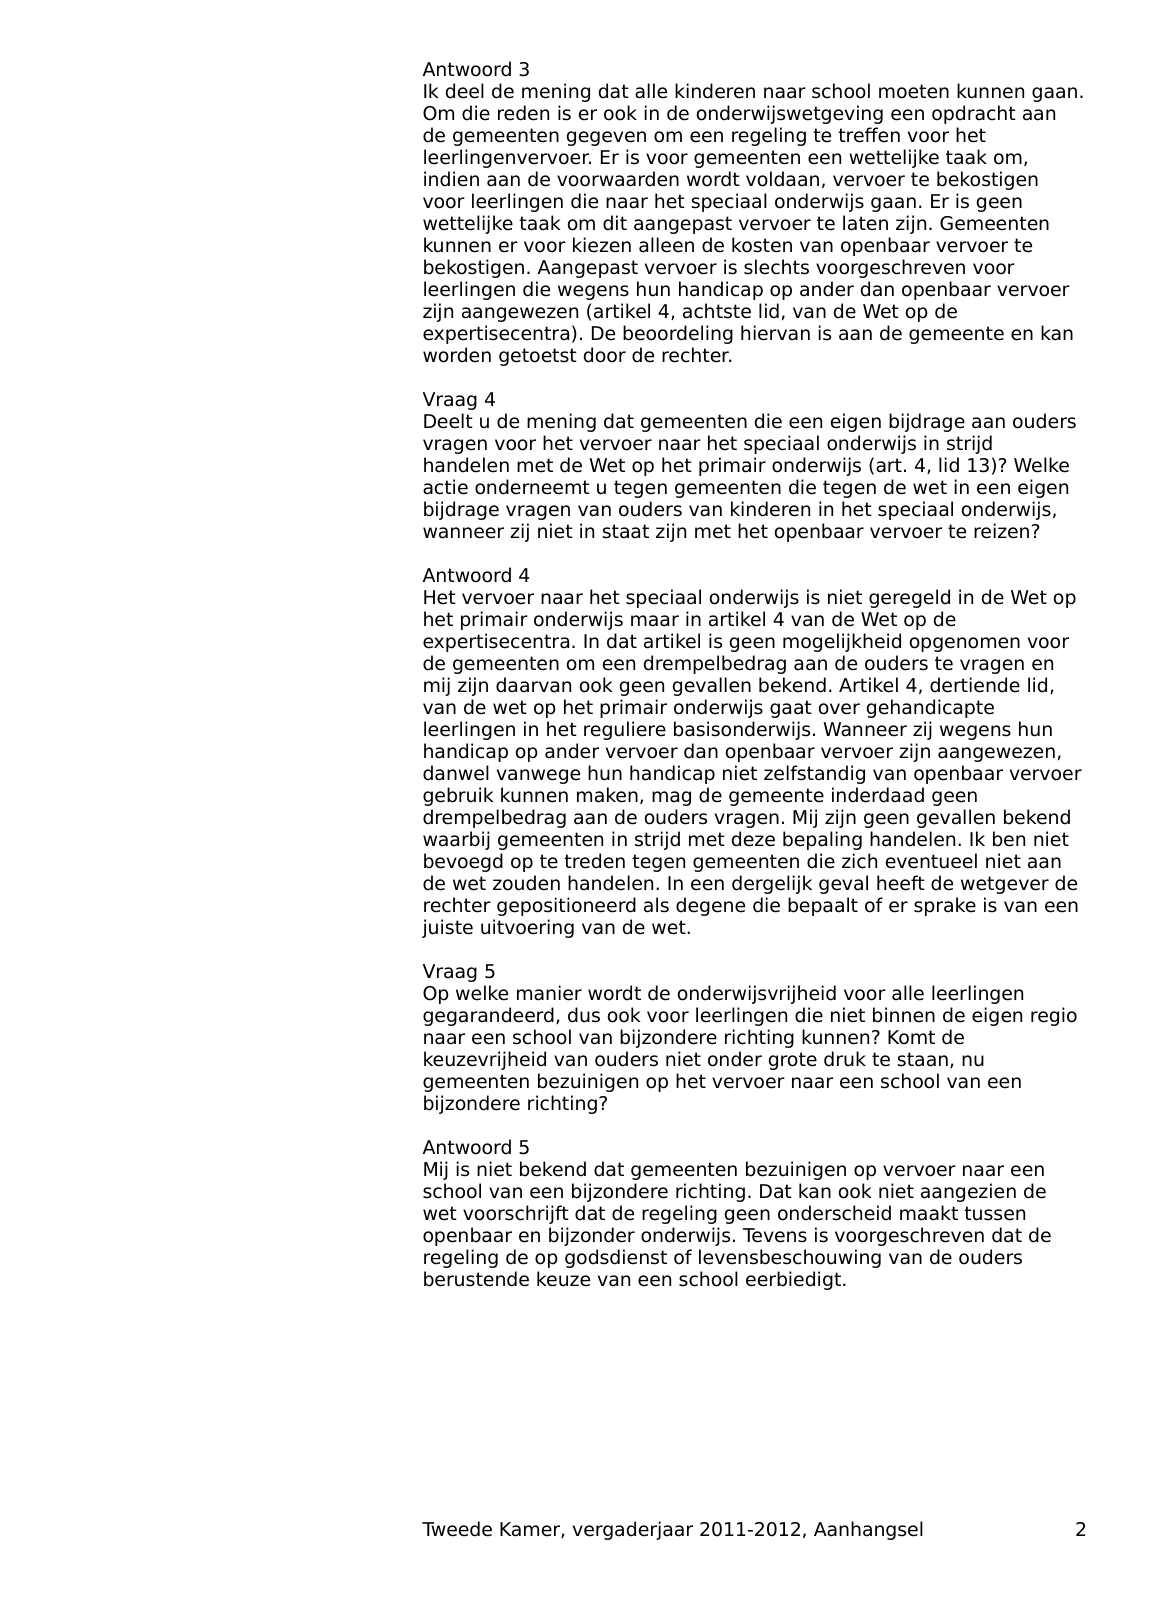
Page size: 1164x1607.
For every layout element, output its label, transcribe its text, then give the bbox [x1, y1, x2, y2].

text Antwoord 4 [422, 565, 1087, 587]
text Deelt u de mening dat gemeenten die een eigen bijdrage aan ouders vragen voor het vervoer naar het speciaal onderwijs in strijd handelen met de Wet op het primair onderwijs (art. 4, lid 13)? Welke actie onderneemt u tegen gemeenten die tegen de wet in een eigen bijdrage vragen van ouders van kinderen in het speciaal onderwijs, wanneer zij niet in staat zijn met het openbaar vervoer te reizen? [422, 411, 1087, 543]
text Op welke manier wordt de onderwijsvrijheid voor alle leerlingen gegarandeerd, dus ook voor leerlingen die niet binnen de eigen regio naar een school van bijzondere richting kunnen? Komt de keuzevrijheid van ouders niet onder grote druk te staan, nu gemeenten bezuinigen op het vervoer naar een school van een bijzondere richting? [422, 983, 1087, 1115]
text Mij is niet bekend dat gemeenten bezuinigen op vervoer naar een school van een bijzondere richting. Dat kan ook niet aangezien de wet voorschrijft dat de regeling geen onderscheid maakt tussen openbaar en bijzonder onderwijs. Tevens is voorgeschreven dat de regeling de op godsdienst of levensbeschouwing van de ouders berustende keuze van een school eerbiedigt. [422, 1159, 1087, 1291]
text Ik deel de mening dat alle kinderen naar school moeten kunnen gaan. Om die reden is er ook in de onderwijswetgeving een opdracht aan de gemeenten gegeven om een regeling te treffen voor het leerlingenvervoer. Er is voor gemeenten een wettelijke taak om, indien aan de voorwaarden wordt voldaan, vervoer te bekostigen voor leerlingen die naar het speciaal onderwijs gaan. Er is geen wettelijke taak om dit aangepast vervoer te laten zijn. Gemeenten kunnen er voor kiezen alleen de kosten van openbaar vervoer te bekostigen. Aangepast vervoer is slechts voorgeschreven voor leerlingen die wegens hun handicap op ander dan openbaar vervoer zijn aangewezen (artikel 4, achtste lid, van de Wet op de expertisecentra). De beoordeling hiervan is aan de gemeente en kan worden getoetst door de rechter. [422, 81, 1087, 367]
text Vraag 5 [422, 961, 1087, 983]
text Het vervoer naar het speciaal onderwijs is niet geregeld in de Wet op het primair onderwijs maar in artikel 4 van de Wet op de expertisecentra. In dat artikel is geen mogelijkheid opgenomen voor de gemeenten om een drempelbedrag aan de ouders te vragen en mij zijn daarvan ook geen gevallen bekend. Artikel 4, dertiende lid, van de wet op het primair onderwijs gaat over gehandicapte leerlingen in het reguliere basisonderwijs. Wanneer zij wegens hun handicap op ander vervoer dan openbaar vervoer zijn aangewezen, danwel vanwege hun handicap niet zelfstandig van openbaar vervoer gebruik kunnen maken, mag de gemeente inderdaad geen drempelbedrag aan de ouders vragen. Mij zijn geen gevallen bekend waarbij gemeenten in strijd met deze bepaling handelen. Ik ben niet bevoegd op te treden tegen gemeenten die zich eventueel niet aan de wet zouden handelen. In een dergelijk geval heeft de wetgever de rechter gepositioneerd als degene die bepaalt of er sprake is van een juiste uitvoering van de wet. [422, 587, 1087, 939]
text Antwoord 5 [422, 1137, 1087, 1159]
text Antwoord 3 [422, 59, 1087, 81]
text Vraag 4 [422, 389, 1087, 411]
